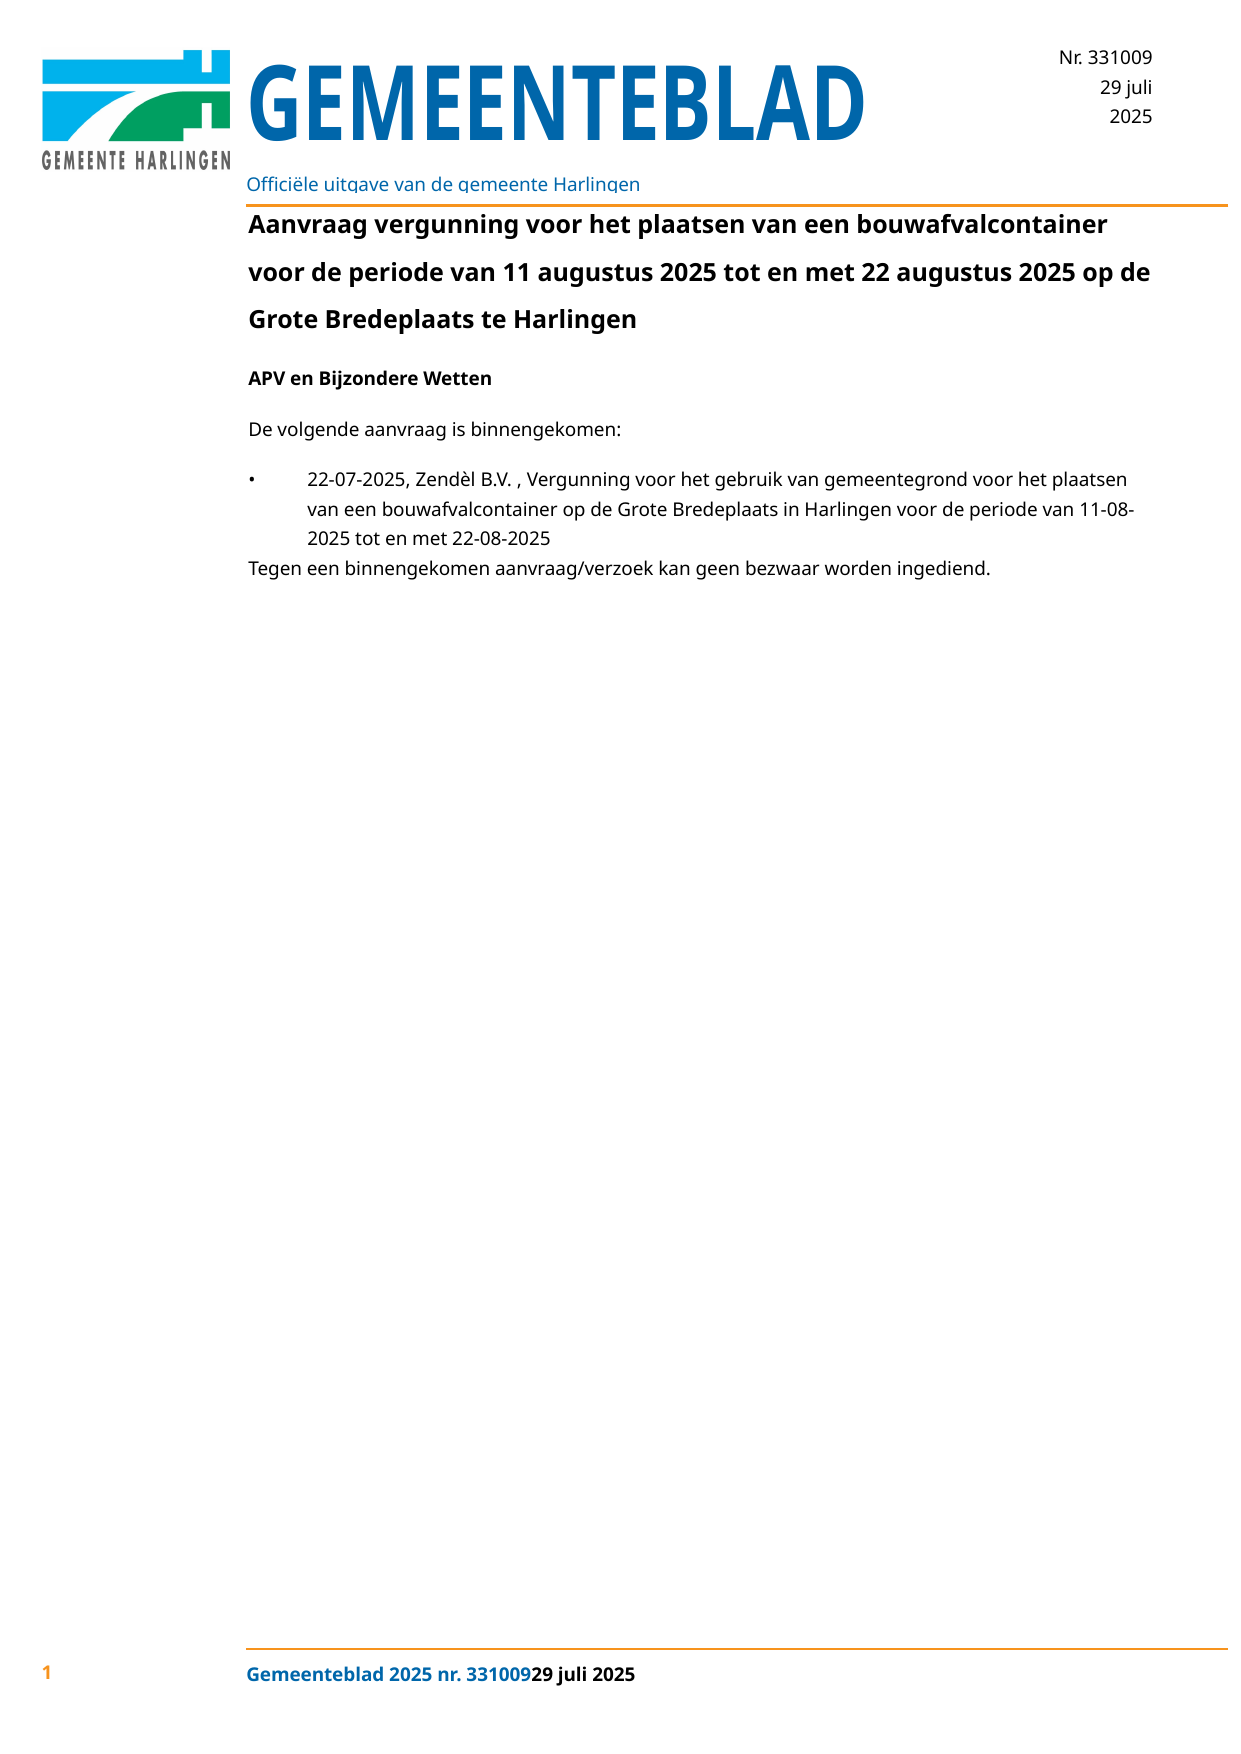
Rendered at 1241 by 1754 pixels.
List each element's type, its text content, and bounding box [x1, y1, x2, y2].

text Aanvraag vergunning voor het plaatsen van een bouwafvalcontainer voor de periode van 11 augustus 2025 tot en met 22 augustus 2025 op de Grote Bredeplaats te Harlingen [248, 207, 1152, 336]
picture [41, 47, 231, 172]
text Tegen een binnengekomen aanvraag/verzoek kan geen bezwaar worden ingediend. [248, 555, 1152, 581]
list 22-07-2025, Zendèl B.V. , Vergunning voor het gebruik van gemeentegrond voor het plaatsen van een bouwafvalcontainer op de Grote Bredeplaats in Harlingen voor de periode van 11-08-2025 tot en met 22-08-2025 [248, 466, 1152, 551]
text De volgende aanvraag is binnengekomen: [248, 416, 1152, 442]
text APV en Bijzondere Wetten [248, 366, 1152, 391]
